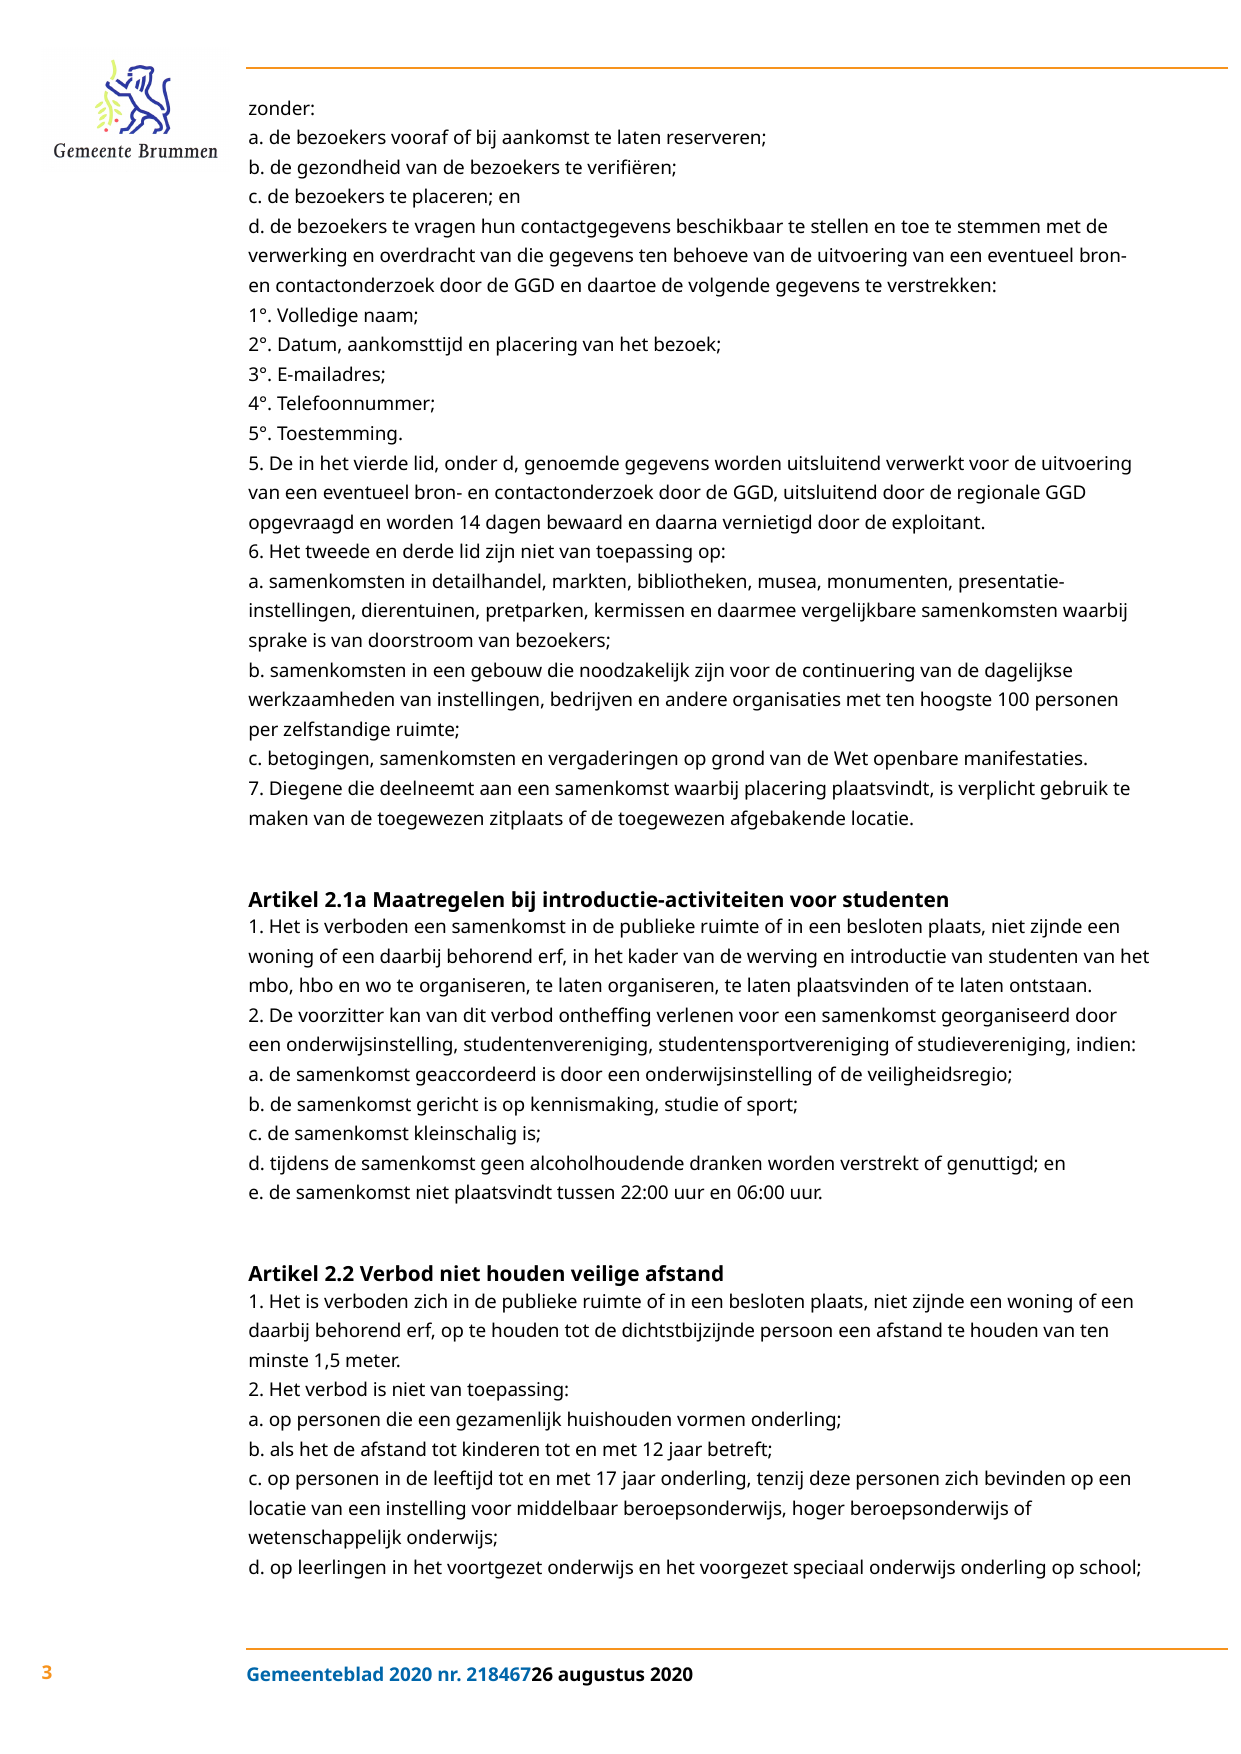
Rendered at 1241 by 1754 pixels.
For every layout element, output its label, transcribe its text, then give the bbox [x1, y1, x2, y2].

text Artikel 2.1a Maatregelen bij introductie-activiteiten voor studenten [248, 885, 1152, 913]
text 2°. Datum, aankomsttijd en placering van het bezoek; [248, 331, 1152, 357]
text 4°. Telefoonnummer; [248, 391, 1152, 416]
text a. op personen die een gezamenlijk huishouden vormen onderling; [248, 1406, 1152, 1432]
text b. samenkomsten in een gebouw die noodzakelijk zijn voor de continuering van de dagelijkse werkzaamheden van instellingen, bedrijven en andere organisaties met ten hoogste 100 personen per zelfstandige ruimte; [248, 657, 1152, 742]
text Artikel 2.2 Verbod niet houden veilige afstand [248, 1259, 1152, 1288]
text a. de bezoekers vooraf of bij aankomst te laten reserveren; [248, 124, 1152, 150]
picture [41, 47, 231, 172]
text 1°. Volledige naam; [248, 302, 1152, 328]
text 2. Het verbod is niet van toepassing: [248, 1377, 1152, 1402]
text 5. De in het vierde lid, onder d, genoemde gegevens worden uitsluitend verwerkt voor de uitvoering van een eventueel bron- en contactonderzoek door de GGD, uitsluitend door de regionale GGD opgevraagd en worden 14 dagen bewaard en daarna vernietigd door de exploitant. [248, 450, 1152, 535]
text c. de samenkomst kleinschalig is; [248, 1120, 1152, 1146]
text b. de samenkomst gericht is op kennismaking, studie of sport; [248, 1091, 1152, 1116]
text 1. Het is verboden een samenkomst in de publieke ruimte of in een besloten plaats, niet zijnde een woning of een daarbij behorend erf, in het kader van de werving en introductie van studenten van het mbo, hbo en wo te organiseren, te laten organiseren, te laten plaatsvinden of te laten ontstaan. [248, 913, 1152, 998]
text d. op leerlingen in het voortgezet onderwijs en het voorgezet speciaal onderwijs onderling op school; [248, 1554, 1152, 1580]
text 1. Het is verboden zich in de publieke ruimte of in een besloten plaats, niet zijnde een woning of een daarbij behorend erf, op te houden tot de dichtstbijzijnde persoon een afstand te houden van ten minste 1,5 meter. [248, 1288, 1152, 1373]
text 3°. E-mailadres; [248, 361, 1152, 387]
text 7. Diegene die deelneemt aan een samenkomst waarbij placering plaatsvindt, is verplicht gebruik te maken van de toegewezen zitplaats of de toegewezen afgebakende locatie. [248, 775, 1152, 831]
text e. de samenkomst niet plaatsvindt tussen 22:00 uur en 06:00 uur. [248, 1179, 1152, 1205]
text a. samenkomsten in detailhandel, markten, bibliotheken, musea, monumenten, presentatie-instellingen, dierentuinen, pretparken, kermissen en daarmee vergelijkbare samenkomsten waarbij sprake is van doorstroom van bezoekers; [248, 568, 1152, 653]
text d. tijdens de samenkomst geen alcoholhoudende dranken worden verstrekt of genuttigd; en [248, 1150, 1152, 1176]
text c. op personen in de leeftijd tot en met 17 jaar onderling, tenzij deze personen zich bevinden op een locatie van een instelling voor middelbaar beroepsonderwijs, hoger beroepsonderwijs of wetenschappelijk onderwijs; [248, 1465, 1152, 1550]
text zonder: [248, 95, 1152, 121]
text c. de bezoekers te placeren; en [248, 183, 1152, 209]
text d. de bezoekers te vragen hun contactgegevens beschikbaar te stellen en toe te stemmen met de verwerking en overdracht van die gegevens ten behoeve van de uitvoering van een eventueel bron- en contactonderzoek door de GGD en daartoe de volgende gegevens te verstrekken: [248, 213, 1152, 298]
text c. betogingen, samenkomsten en vergaderingen op grond van de Wet openbare manifestaties. [248, 746, 1152, 771]
text 2. De voorzitter kan van dit verbod ontheffing verlenen voor een samenkomst georganiseerd door een onderwijsinstelling, studentenvereniging, studentensportvereniging of studievereniging, indien: [248, 1002, 1152, 1057]
text 5°. Toestemming. [248, 420, 1152, 446]
text 6. Het tweede en derde lid zijn niet van toepassing op: [248, 538, 1152, 564]
text b. de gezondheid van de bezoekers te verifiëren; [248, 154, 1152, 180]
text b. als het de afstand tot kinderen tot en met 12 jaar betreft; [248, 1436, 1152, 1462]
text a. de samenkomst geaccordeerd is door een onderwijsinstelling of de veiligheidsregio; [248, 1061, 1152, 1087]
